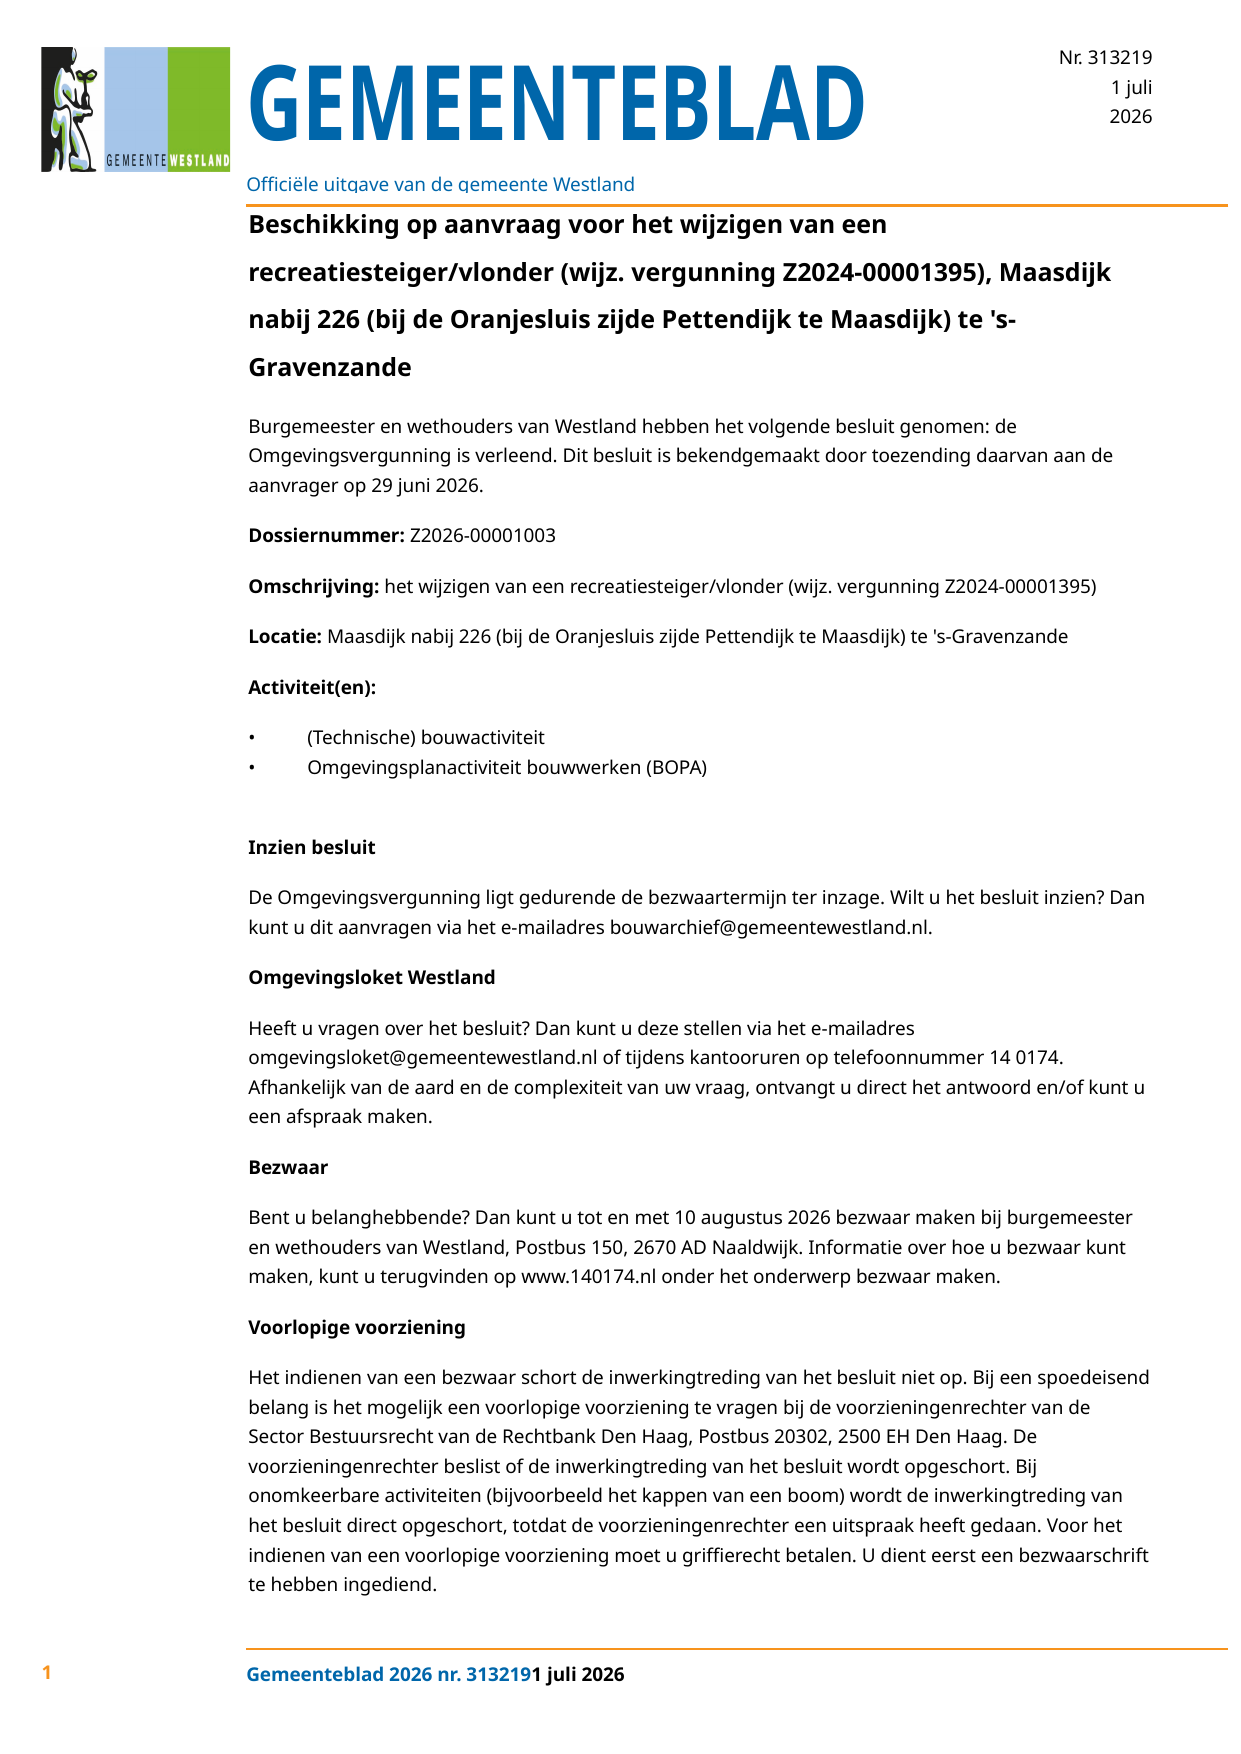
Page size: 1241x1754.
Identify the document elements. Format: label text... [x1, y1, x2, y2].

text Burgemeester en wethouders van Westland hebben het volgende besluit genomen: de Omgevingsvergunning is verleend. Dit besluit is bekendgemaakt door toezending daarvan aan de aanvrager op 29 juni 2026. [248, 413, 1152, 498]
text Bent u belanghebbende? Dan kunt u tot en met 10 augustus 2026 bezwaar maken bij burgemeester en wethouders van Westland, Postbus 150, 2670 AD Naaldwijk. Informatie over hoe u bezwaar kunt maken, kunt u terugvinden op www.140174.nl onder het onderwerp bezwaar maken. [248, 1204, 1152, 1289]
text Omgevingsloket Westland [248, 964, 1152, 990]
text Omschrijving: het wijzigen van een recreatiesteiger/vlonder (wijz. vergunning Z2024-00001395) [248, 573, 1152, 599]
text Activiteit(en): [248, 674, 1152, 700]
text Het indienen van een bezwaar schort de inwerkingtreding van het besluit niet op. Bij een spoedeisend belang is het mogelijk een voorlopige voorziening te vragen bij de voorzieningenrechter van de Sector Bestuursrecht van de Rechtbank Den Haag, Postbus 20302, 2500 EH Den Haag. De voorzieningenrechter beslist of de inwerkingtreding van het besluit wordt opgeschort. Bij onomkeerbare activiteiten (bijvoorbeeld het kappen van een boom) wordt de inwerkingtreding van het besluit direct opgeschort, totdat de voorzieningenrechter een uitspraak heeft gedaan. Voor het indienen van een voorlopige voorziening moet u griffierecht betalen. U dient eerst een bezwaarschrift te hebben ingediend. [248, 1364, 1152, 1597]
text Voorlopige voorziening [248, 1314, 1152, 1340]
text Beschikking op aanvraag voor het wijzigen van een recreatiesteiger/vlonder (wijz. vergunning Z2024-00001395), Maasdijk nabij 226 (bij de Oranjesluis zijde Pettendijk te Maasdijk) te 's-Gravenzande [248, 207, 1152, 384]
list (Technische) bouwactiviteit [248, 724, 1152, 750]
picture [41, 47, 231, 172]
text De Omgevingsvergunning ligt gedurende de bezwaartermijn ter inzage. Wilt u het besluit inzien? Dan kunt u dit aanvragen via het e-mailadres bouwarchief@gemeentewestland.nl. [248, 884, 1152, 940]
list Omgevingsplanactiviteit bouwwerken (BOPA) [248, 754, 1152, 780]
text Heeft u vragen over het besluit? Dan kunt u deze stellen via het e-mailadres omgevingsloket@gemeentewestland.nl of tijdens kantooruren op telefoonnummer 14 0174. Afhankelijk van de aard en de complexiteit van uw vraag, ontvangt u direct het antwoord en/of kunt u een afspraak maken. [248, 1015, 1152, 1129]
text Bezwaar [248, 1154, 1152, 1180]
text Dossiernummer: Z2026-00001003 [248, 523, 1152, 548]
text Locatie: Maasdijk nabij 226 (bij de Oranjesluis zijde Pettendijk te Maasdijk) te 's-Gravenzande [248, 623, 1152, 649]
text Inzien besluit [248, 834, 1152, 860]
